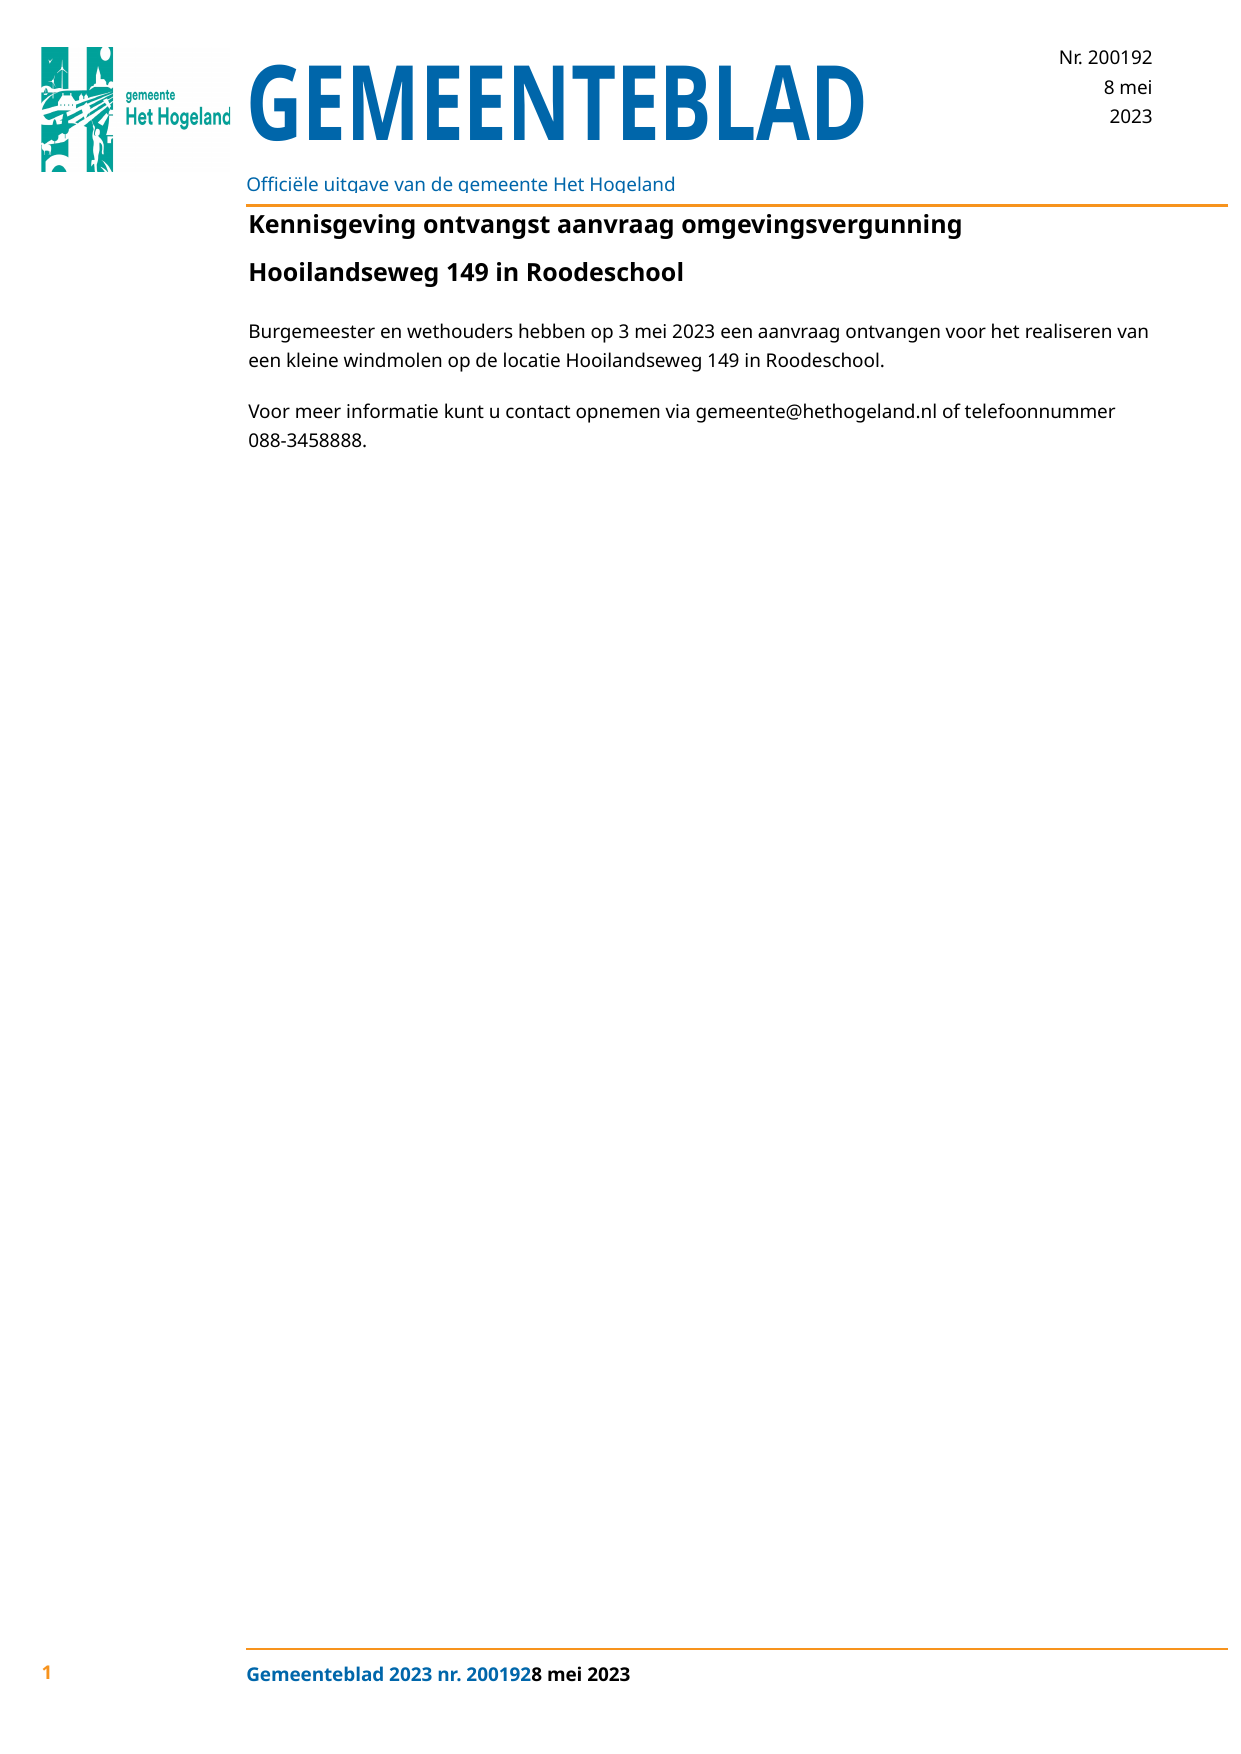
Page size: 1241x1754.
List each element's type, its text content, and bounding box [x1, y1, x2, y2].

text Kennisgeving ontvangst aanvraag omgevingsvergunning Hooilandseweg 149 in Roodeschool [248, 207, 1152, 288]
text Voor meer informatie kunt u contact opnemen via gemeente@hethogeland.nl of telefoonnummer 088-3458888. [248, 398, 1152, 453]
picture [41, 47, 231, 172]
text Burgemeester en wethouders hebben op 3 mei 2023 een aanvraag ontvangen voor het realiseren van een kleine windmolen op de locatie Hooilandseweg 149 in Roodeschool. [248, 318, 1152, 373]
